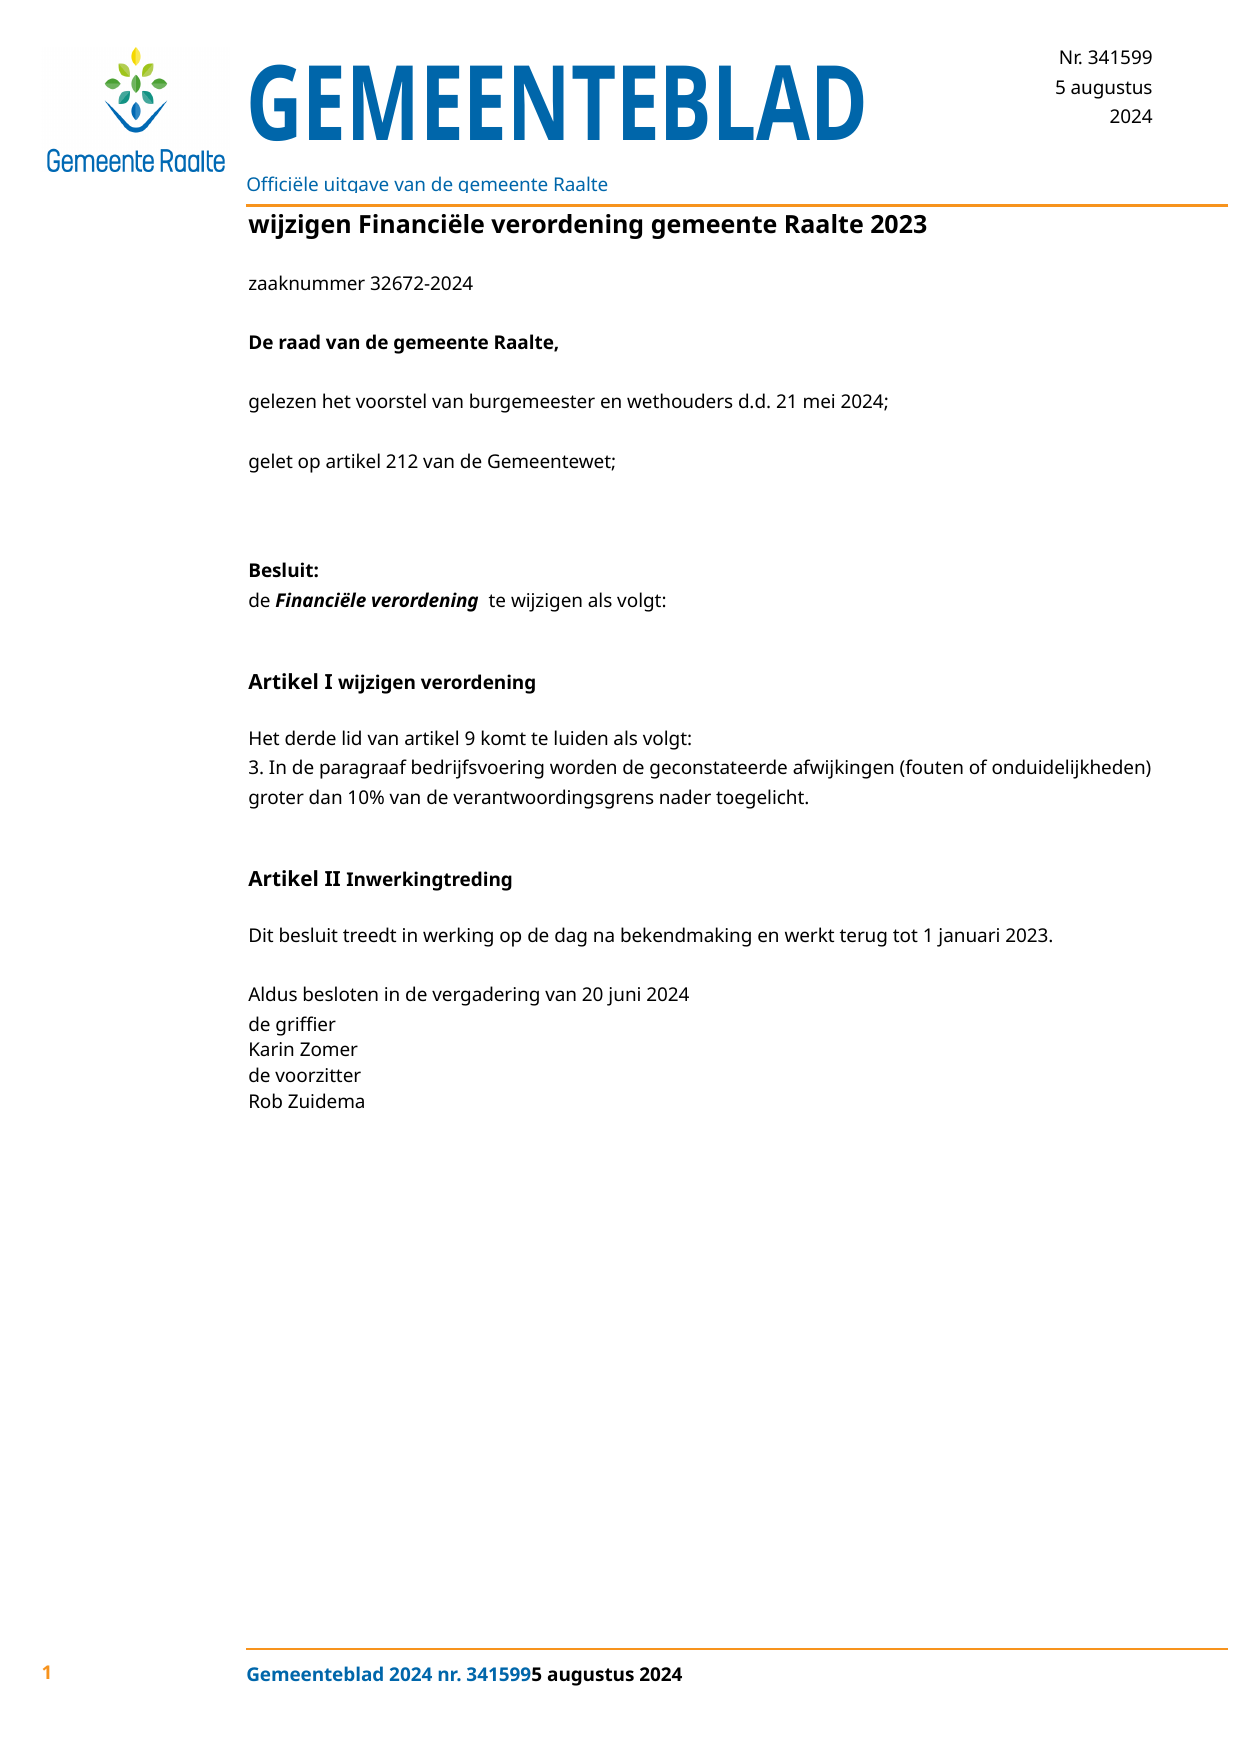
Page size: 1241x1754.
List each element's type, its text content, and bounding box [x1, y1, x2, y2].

text Artikel II Inwerkingtreding [248, 864, 1152, 892]
text Dit besluit treedt in werking op de dag na bekendmaking en werkt terug tot 1 januari 2023. [248, 922, 1152, 948]
text zaaknummer 32672-2024 [248, 270, 1152, 296]
text wijzigen Financiële verordening gemeente Raalte 2023 [248, 207, 1152, 241]
text Karin Zomer [248, 1037, 1152, 1062]
text de Financiële verordening te wijzigen als volgt: [248, 587, 1152, 613]
text Aldus besloten in de vergadering van 20 juni 2024 [248, 981, 1152, 1007]
text de voorzitter [248, 1062, 1152, 1088]
text Besluit: [248, 557, 1152, 583]
text Rob Zuidema [248, 1088, 1152, 1114]
text gelet op artikel 212 van de Gemeentewet; [248, 448, 1152, 473]
text de griffier [248, 1011, 1152, 1037]
text gelezen het voorstel van burgemeester en wethouders d.d. 21 mei 2024; [248, 389, 1152, 414]
text Het derde lid van artikel 9 komt te luiden als volgt: [248, 725, 1152, 751]
text Artikel I wijzigen verordening [248, 667, 1152, 695]
text 3. In de paragraaf bedrijfsvoering worden de geconstateerde afwijkingen (fouten of onduidelijkheden) groter dan 10% van de verantwoordingsgrens nader toegelicht. [248, 754, 1152, 810]
text De raad van de gemeente Raalte, [248, 329, 1152, 355]
picture [41, 47, 231, 172]
